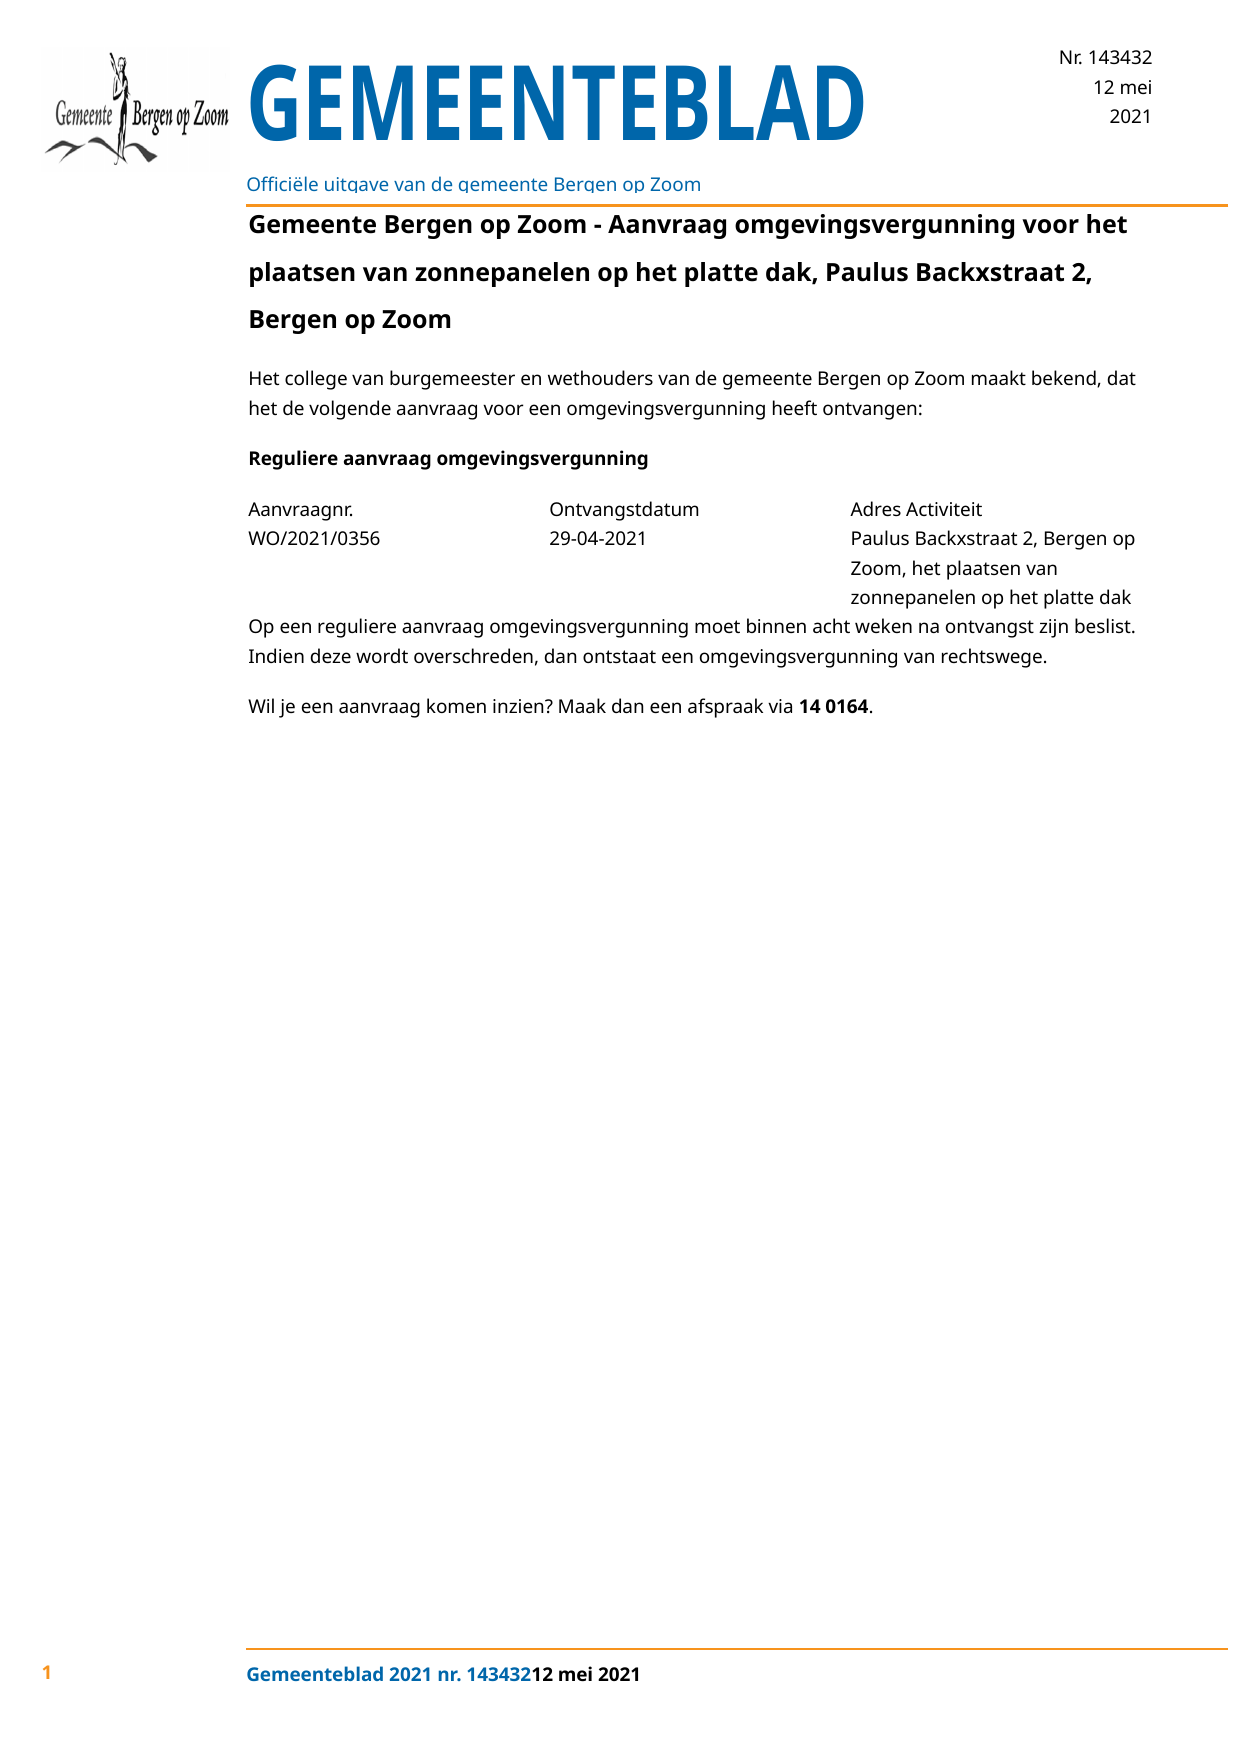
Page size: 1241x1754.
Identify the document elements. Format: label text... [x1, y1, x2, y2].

table_header Ontvangstdatum [549, 496, 850, 522]
text Gemeente Bergen op Zoom - Aanvraag omgevingsvergunning voor het plaatsen van zonnepanelen op het platte dak, Paulus Backxstraat 2, Bergen op Zoom [248, 207, 1152, 336]
table_header Paulus Backxstraat 2, Bergen op Zoom, het plaatsen van zonnepanelen op het platte dak [850, 525, 1152, 610]
picture [41, 47, 231, 172]
text Het college van burgemeester en wethouders van de gemeente Bergen op Zoom maakt bekend, dat het de volgende aanvraag voor een omgevingsvergunning heeft ontvangen: [248, 366, 1152, 421]
table_header WO/2021/0356 [248, 525, 549, 610]
table_header Aanvraagnr. [248, 496, 549, 522]
table_header Adres Activiteit [850, 496, 1152, 522]
text Reguliere aanvraag omgevingsvergunning [248, 446, 1152, 471]
table_header 29-04-2021 [549, 525, 850, 610]
text Wil je een aanvraag komen inzien? Maak dan een afspraak via 14 0164. [248, 693, 1152, 719]
text Op een reguliere aanvraag omgevingsvergunning moet binnen acht weken na ontvangst zijn beslist. Indien deze wordt overschreden, dan ontstaat een omgevingsvergunning van rechtswege. [248, 613, 1152, 668]
